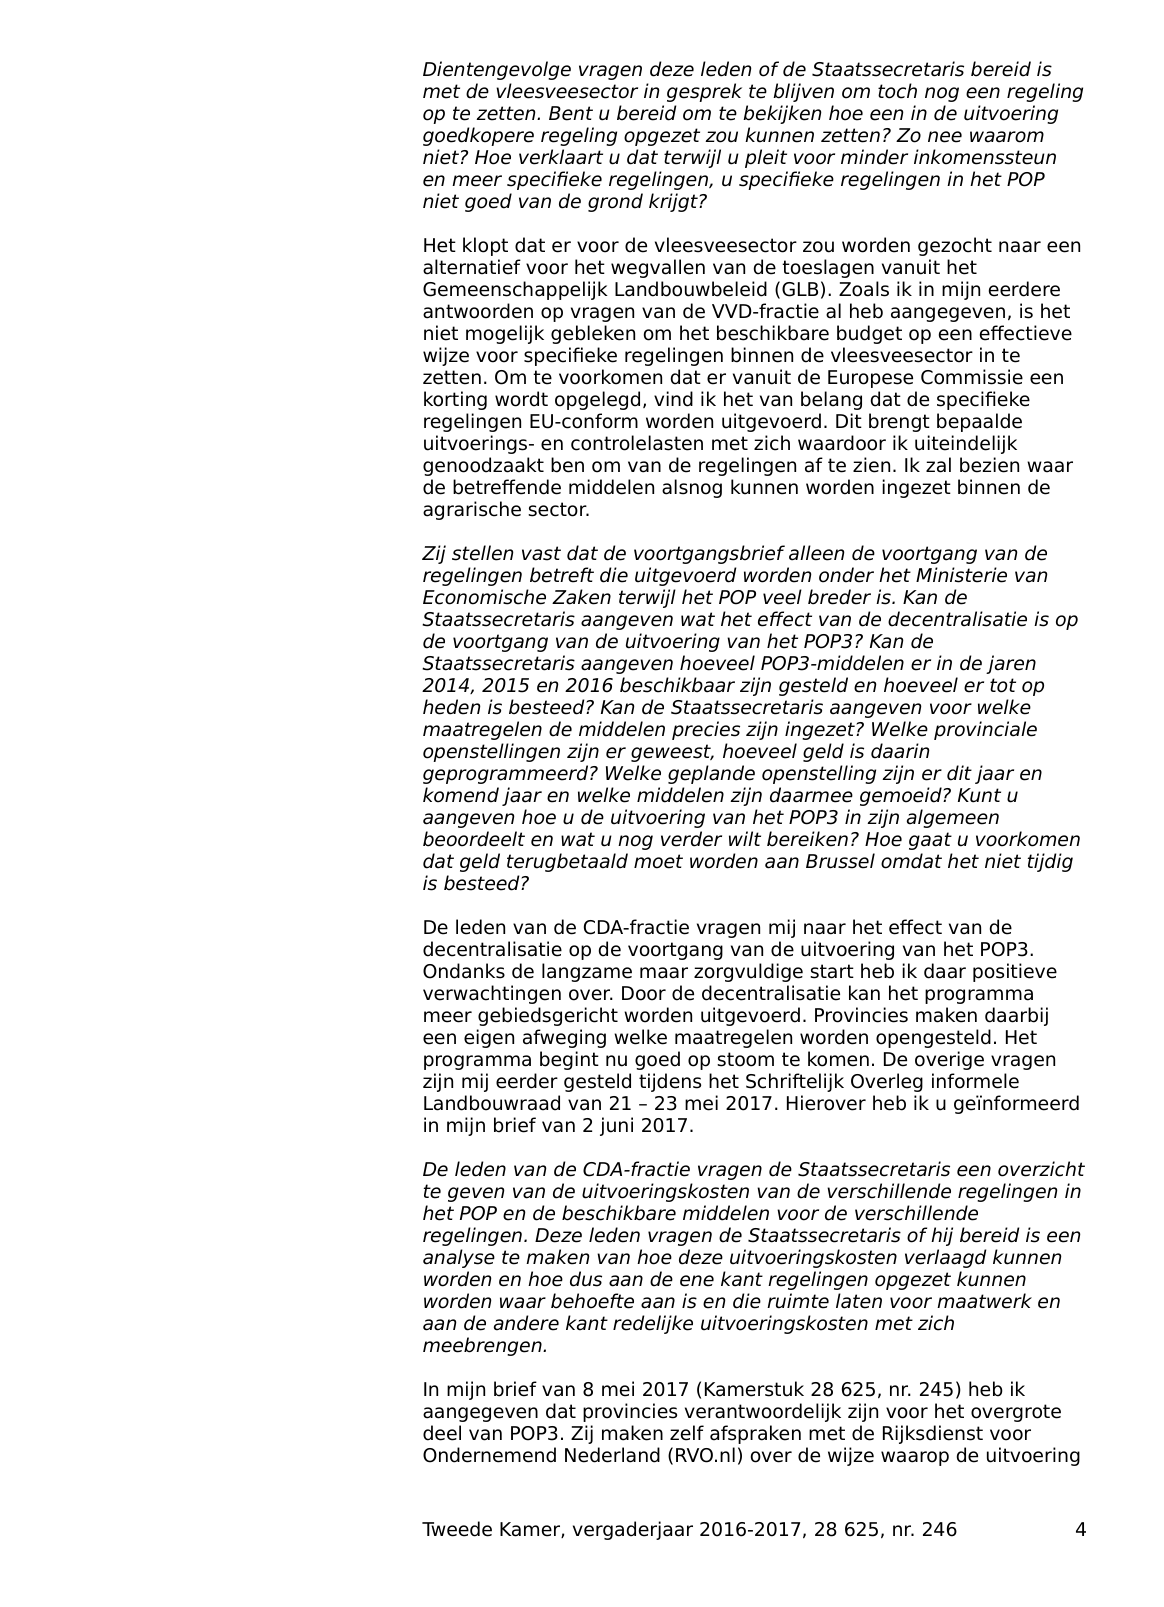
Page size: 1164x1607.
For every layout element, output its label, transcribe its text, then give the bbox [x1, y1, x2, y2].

text De leden van de CDA-fractie vragen de Staatssecretaris een overzicht te geven van de uitvoeringskosten van de verschillende regelingen in het POP en de beschikbare middelen voor de verschillende regelingen. Deze leden vragen de Staatssecretaris of hij bereid is een analyse te maken van hoe deze uitvoeringskosten verlaagd kunnen worden en hoe dus aan de ene kant regelingen opgezet kunnen worden waar behoefte aan is en die ruimte laten voor maatwerk en aan de andere kant redelijke uitvoeringskosten met zich meebrengen. [422, 1159, 1087, 1357]
text Zij stellen vast dat de voortgangsbrief alleen de voortgang van de regelingen betreft die uitgevoerd worden onder het Ministerie van Economische Zaken terwijl het POP veel breder is. Kan de Staatssecretaris aangeven wat het effect van de decentralisatie is op de voortgang van de uitvoering van het POP3? Kan de Staatssecretaris aangeven hoeveel POP3-middelen er in de jaren 2014, 2015 en 2016 beschikbaar zijn gesteld en hoeveel er tot op heden is besteed? Kan de Staatssecretaris aangeven voor welke maatregelen de middelen precies zijn ingezet? Welke provinciale openstellingen zijn er geweest, hoeveel geld is daarin geprogrammeerd? Welke geplande openstelling zijn er dit jaar en komend jaar en welke middelen zijn daarmee gemoeid? Kunt u aangeven hoe u de uitvoering van het POP3 in zijn algemeen beoordeelt en wat u nog verder wilt bereiken? Hoe gaat u voorkomen dat geld terugbetaald moet worden aan Brussel omdat het niet tijdig is besteed? [422, 543, 1087, 895]
text De leden van de CDA-fractie vragen mij naar het effect van de decentralisatie op de voortgang van de uitvoering van het POP3. Ondanks de langzame maar zorgvuldige start heb ik daar positieve verwachtingen over. Door de decentralisatie kan het programma meer gebiedsgericht worden uitgevoerd. Provincies maken daarbij een eigen afweging welke maatregelen worden opengesteld. Het programma begint nu goed op stoom te komen. De overige vragen zijn mij eerder gesteld tijdens het Schriftelijk Overleg informele Landbouwraad van 21 – 23 mei 2017. Hierover heb ik u geïnformeerd in mijn brief van 2 juni 2017. [422, 917, 1087, 1137]
text Het klopt dat er voor de vleesveesector zou worden gezocht naar een alternatief voor het wegvallen van de toeslagen vanuit het Gemeenschappelijk Landbouwbeleid (GLB). Zoals ik in mijn eerdere antwoorden op vragen van de VVD-fractie al heb aangegeven, is het niet mogelijk gebleken om het beschikbare budget op een effectieve wijze voor specifieke regelingen binnen de vleesveesector in te zetten. Om te voorkomen dat er vanuit de Europese Commissie een korting wordt opgelegd, vind ik het van belang dat de specifieke regelingen EU-conform worden uitgevoerd. Dit brengt bepaalde uitvoerings- en controlelasten met zich waardoor ik uiteindelijk genoodzaakt ben om van de regelingen af te zien. Ik zal bezien waar de betreffende middelen alsnog kunnen worden ingezet binnen de agrarische sector. [422, 235, 1087, 521]
text In mijn brief van 8 mei 2017 (Kamerstuk 28 625, nr. 245) heb ik aangegeven dat provincies verantwoordelijk zijn voor het overgrote deel van POP3. Zij maken zelf afspraken met de Rijksdienst voor Ondernemend Nederland (RVO.nl) over de wijze waarop de uitvoering [422, 1379, 1087, 1467]
text Dientengevolge vragen deze leden of de Staatssecretaris bereid is met de vleesveesector in gesprek te blijven om toch nog een regeling op te zetten. Bent u bereid om te bekijken hoe een in de uitvoering goedkopere regeling opgezet zou kunnen zetten? Zo nee waarom niet? Hoe verklaart u dat terwijl u pleit voor minder inkomenssteun en meer specifieke regelingen, u specifieke regelingen in het POP niet goed van de grond krijgt? [422, 59, 1087, 213]
